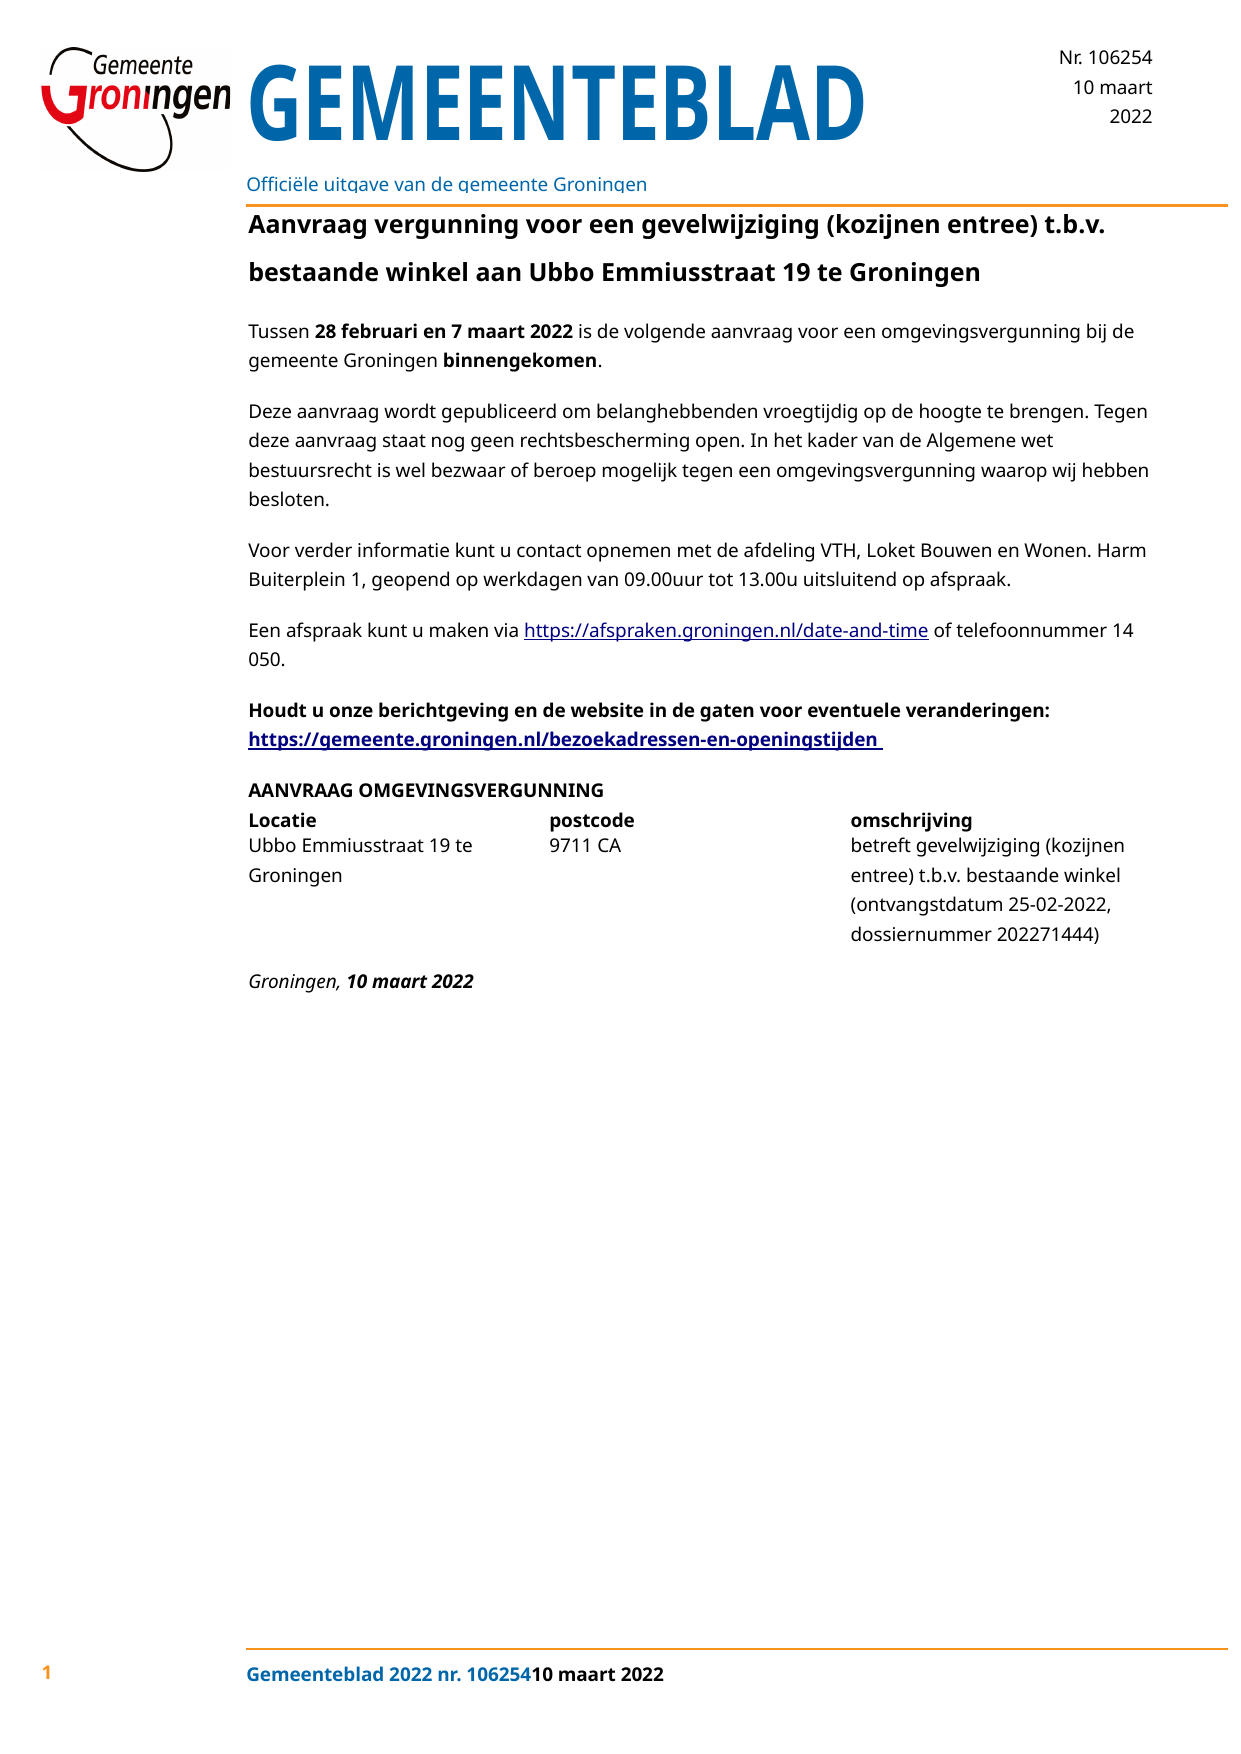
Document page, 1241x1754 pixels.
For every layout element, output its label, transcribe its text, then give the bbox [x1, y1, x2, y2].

table_header omschrijving [850, 807, 1152, 832]
text Aanvraag vergunning voor een gevelwijziging (kozijnen entree) t.b.v. bestaande winkel aan Ubbo Emmiusstraat 19 te Groningen [248, 207, 1152, 288]
text Groningen, 10 maart 2022 [248, 968, 1152, 994]
text AANVRAAG OMGEVINGSVERGUNNING [248, 777, 1152, 803]
text Tussen 28 februari en 7 maart 2022 is de volgende aanvraag voor een omgevingsvergunning bij de gemeente Groningen binnengekomen. [248, 318, 1152, 373]
table_header postcode [549, 807, 850, 832]
text Een afspraak kunt u maken via https://afspraken.groningen.nl/date-and-time of telefoonnummer 14 050. [248, 617, 1152, 672]
table_cell betreft gevelwijziging (kozijnen entree) t.b.v. bestaande winkel (ontvangstdatum 25-02-2022, dossiernummer 202271444) [850, 833, 1152, 947]
table_cell Ubbo Emmiusstraat 19 te Groningen [248, 833, 549, 947]
text Voor verder informatie kunt u contact opnemen met de afdeling VTH, Loket Bouwen en Wonen. Harm Buiterplein 1, geopend op werkdagen van 09.00uur tot 13.00u uitsluitend op afspraak. [248, 537, 1152, 592]
text Deze aanvraag wordt gepubliceerd om belanghebbenden vroegtijdig op de hoogte te brengen. Tegen deze aanvraag staat nog geen rechtsbescherming open. In het kader van de Algemene wet bestuursrecht is wel bezwaar of beroep mogelijk tegen een omgevingsvergunning waarop wij hebben besloten. [248, 398, 1152, 512]
table_header Locatie [248, 807, 549, 832]
picture [41, 47, 231, 172]
text Houdt u onze berichtgeving en de website in de gaten voor eventuele veranderingen: https://gemeente.groningen.nl/bezoekadressen-en-openingstijden [248, 697, 1152, 752]
table_cell 9711 CA [549, 833, 850, 947]
